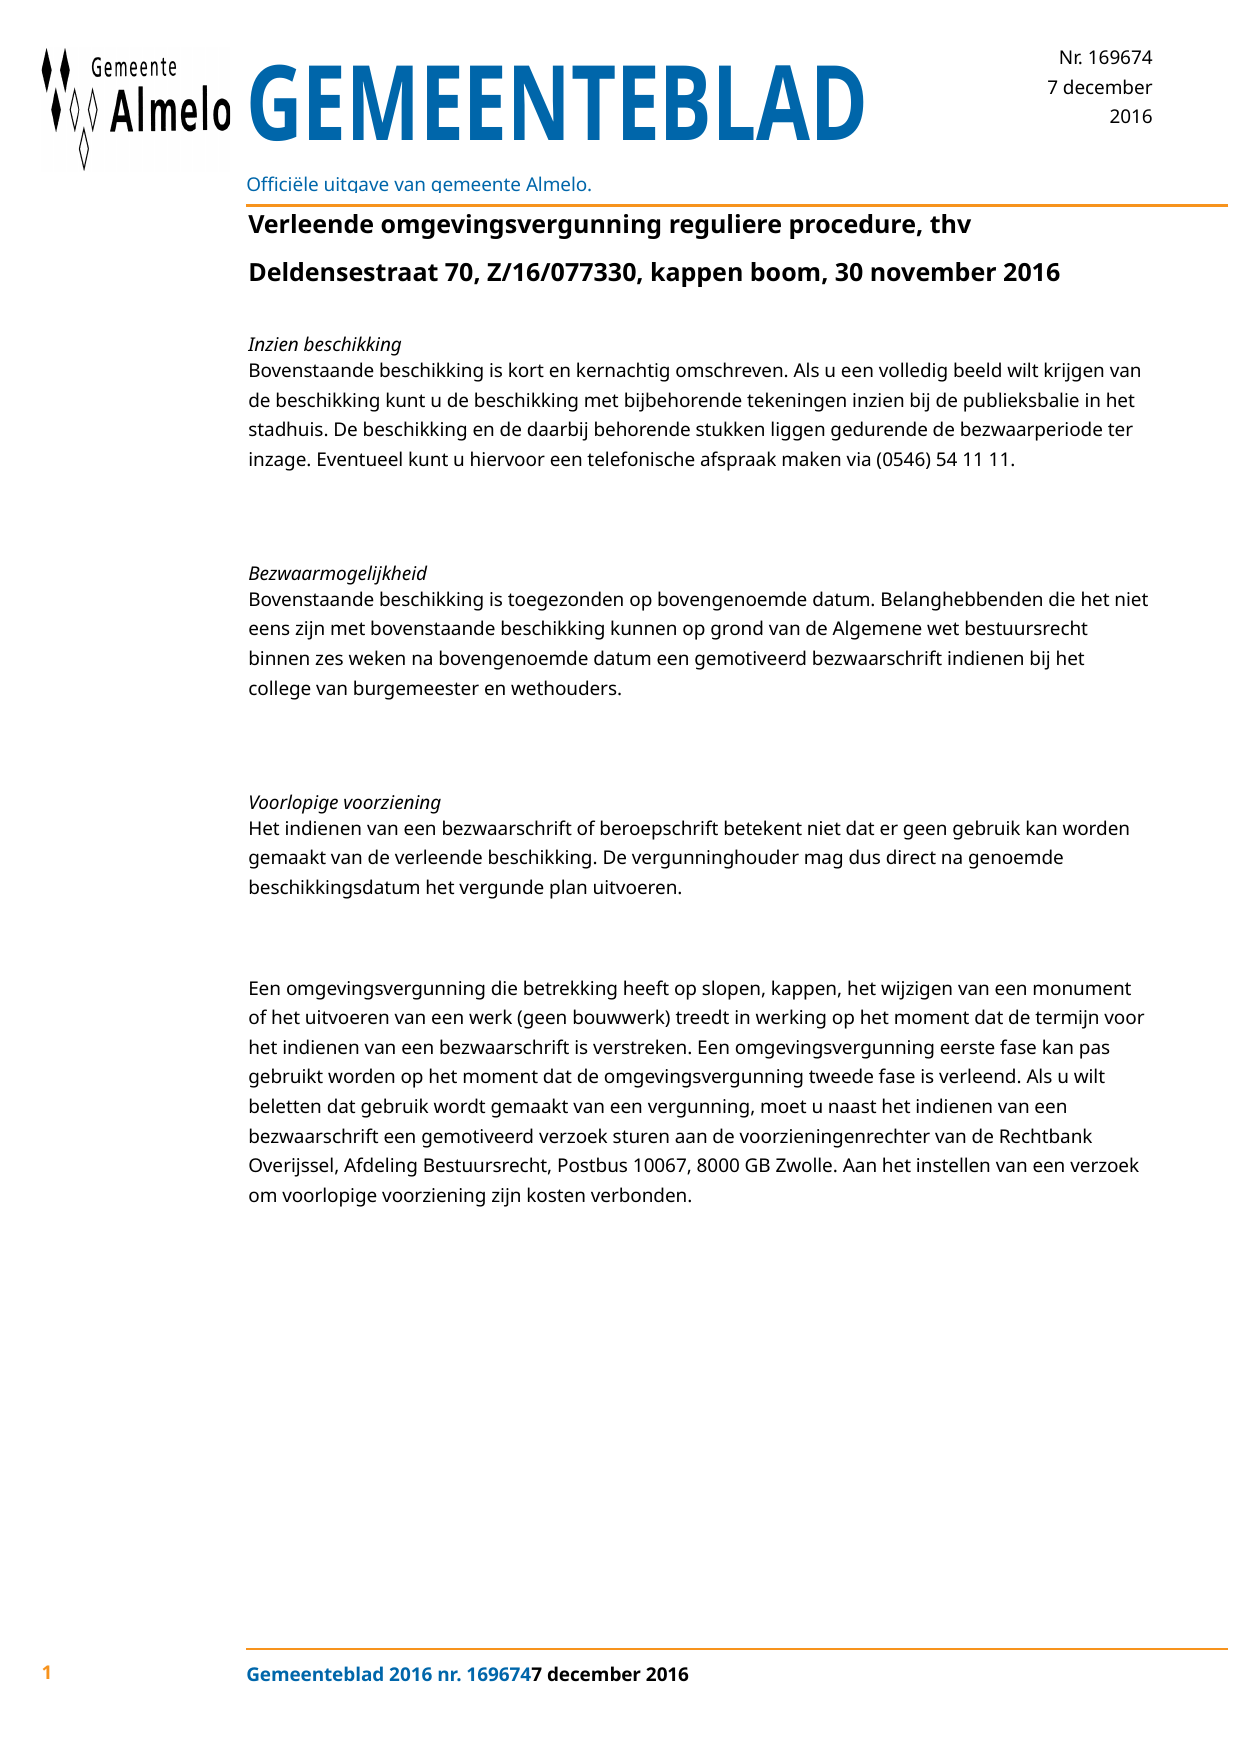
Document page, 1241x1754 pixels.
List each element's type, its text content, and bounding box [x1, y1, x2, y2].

text Bezwaarmogelijkheid [248, 560, 1152, 586]
text Inzien beschikking [248, 331, 1152, 357]
picture [41, 47, 231, 172]
text Het indienen van een bezwaarschrift of beroepschrift betekent niet dat er geen gebruik kan worden gemaakt van de verleende beschikking. De vergunninghouder mag dus direct na genoemde beschikkingsdatum het vergunde plan uitvoeren. [248, 815, 1152, 900]
text Bovenstaande beschikking is kort en kernachtig omschreven. Als u een volledig beeld wilt krijgen van de beschikking kunt u de beschikking met bijbehorende tekeningen inzien bij de publieksbalie in het stadhuis. De beschikking en de daarbij behorende stukken liggen gedurende de bezwaarperiode ter inzage. Eventueel kunt u hiervoor een telefonische afspraak maken via (0546) 54 11 11. [248, 357, 1152, 472]
text Bovenstaande beschikking is toegezonden op bovengenoemde datum. Belanghebbenden die het niet eens zijn met bovenstaande beschikking kunnen op grond van de Algemene wet bestuursrecht binnen zes weken na bovengenoemde datum een gemotiveerd bezwaarschrift indienen bij het college van burgemeester en wethouders. [248, 586, 1152, 701]
text Verleende omgevingsvergunning reguliere procedure, thv Deldensestraat 70, Z/16/077330, kappen boom, 30 november 2016 [248, 207, 1152, 288]
text Een omgevingsvergunning die betrekking heeft op slopen, kappen, het wijzigen van een monument of het uitvoeren van een werk (geen bouwwerk) treedt in werking op het moment dat de termijn voor het indienen van een bezwaarschrift is verstreken. Een omgevingsvergunning eerste fase kan pas gebruikt worden op het moment dat de omgevingsvergunning tweede fase is verleend. Als u wilt beletten dat gebruik wordt gemaakt van een vergunning, moet u naast het indienen van een bezwaarschrift een gemotiveerd verzoek sturen aan de voorzieningenrechter van de Rechtbank Overijssel, Afdeling Bestuursrecht, Postbus 10067, 8000 GB Zwolle. Aan het instellen van een verzoek om voorlopige voorziening zijn kosten verbonden. [248, 975, 1152, 1208]
text Voorlopige voorziening [248, 789, 1152, 815]
